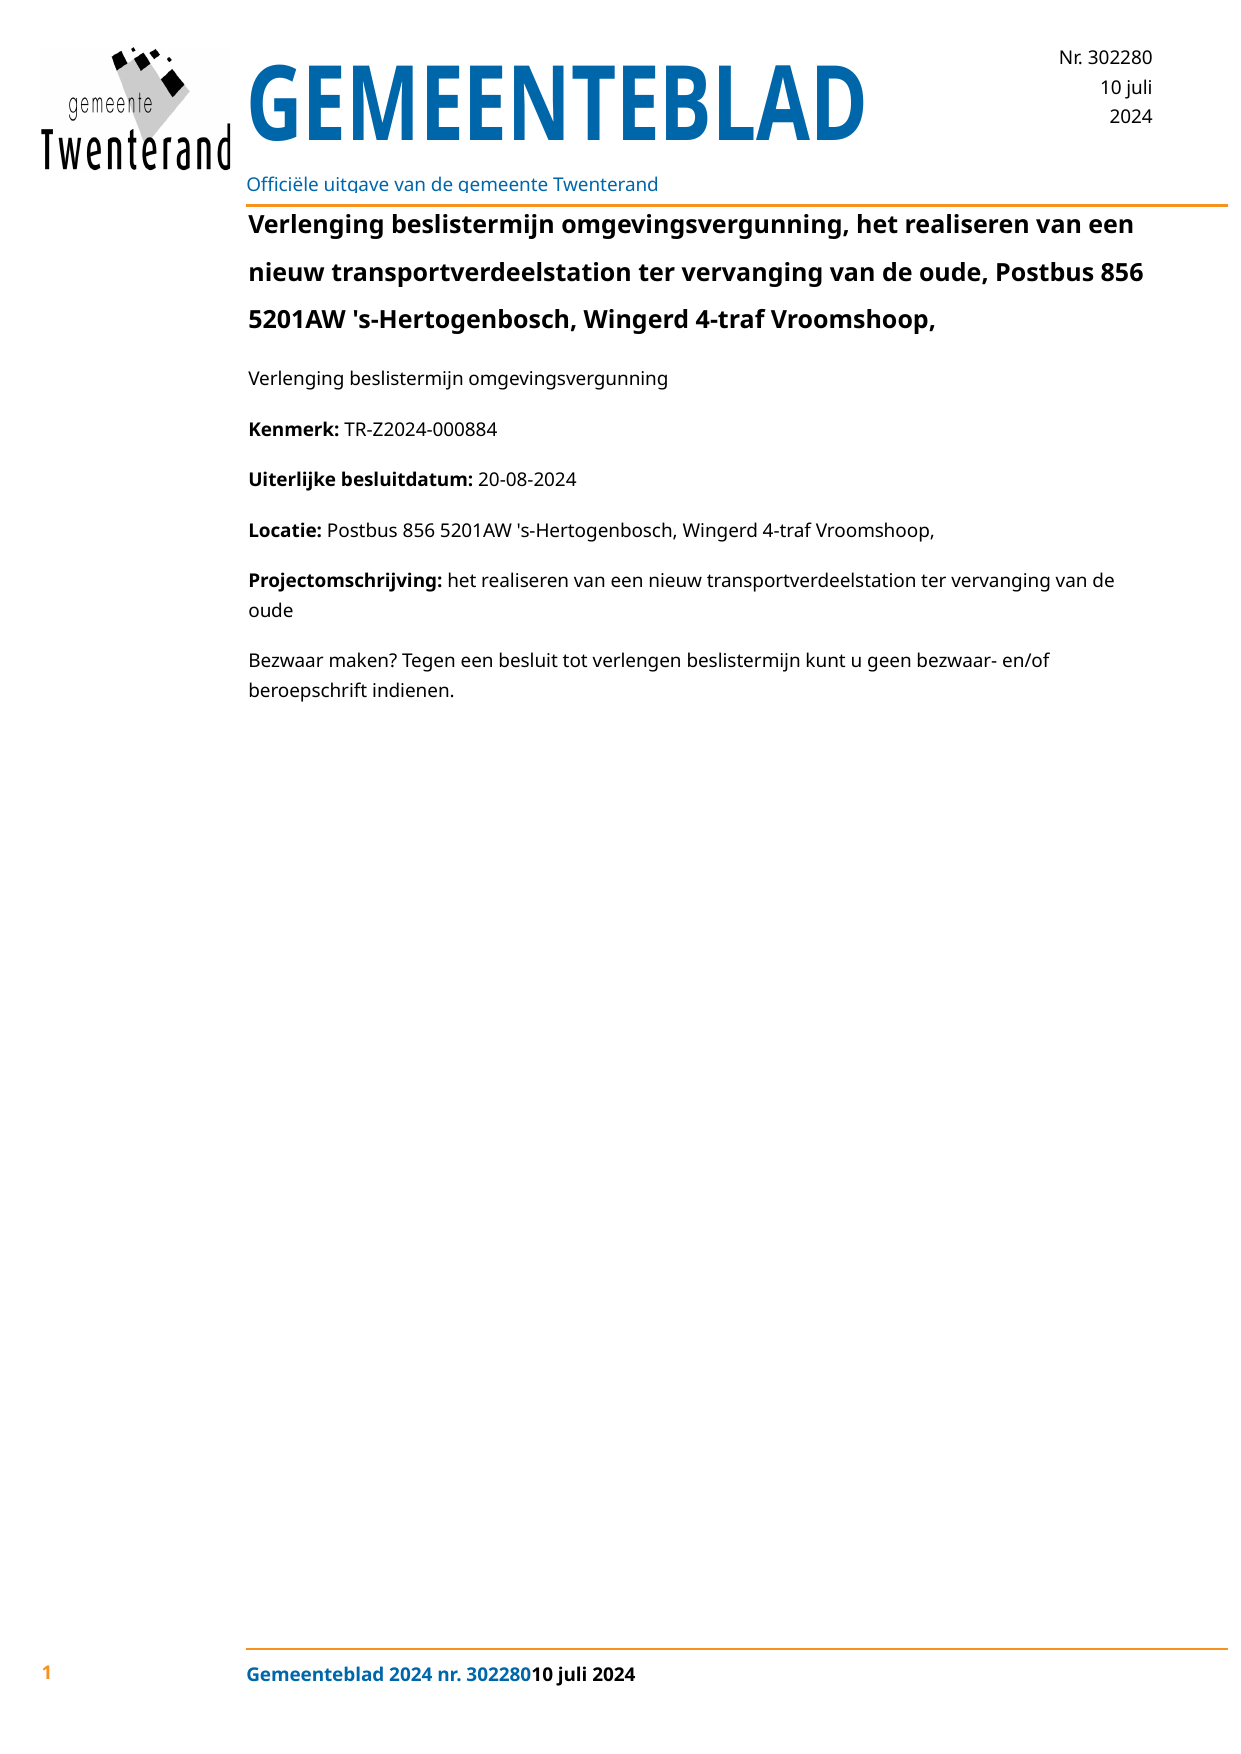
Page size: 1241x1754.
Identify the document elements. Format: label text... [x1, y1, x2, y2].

text Projectomschrijving: het realiseren van een nieuw transportverdeelstation ter vervanging van de oude [248, 567, 1152, 622]
text Kenmerk: TR-Z2024-000884 [248, 416, 1152, 442]
picture [41, 47, 231, 172]
text Verlenging beslistermijn omgevingsvergunning [248, 366, 1152, 391]
text Bezwaar maken? Tegen een besluit tot verlengen beslistermijn kunt u geen bezwaar- en/of beroepschrift indienen. [248, 647, 1152, 702]
text Locatie: Postbus 856 5201AW 's-Hertogenbosch, Wingerd 4-traf Vroomshoop, [248, 517, 1152, 542]
text Uiterlijke besluitdatum: 20-08-2024 [248, 466, 1152, 492]
text Verlenging beslistermijn omgevingsvergunning, het realiseren van een nieuw transportverdeelstation ter vervanging van de oude, Postbus 856 5201AW 's-Hertogenbosch, Wingerd 4-traf Vroomshoop, [248, 207, 1152, 336]
